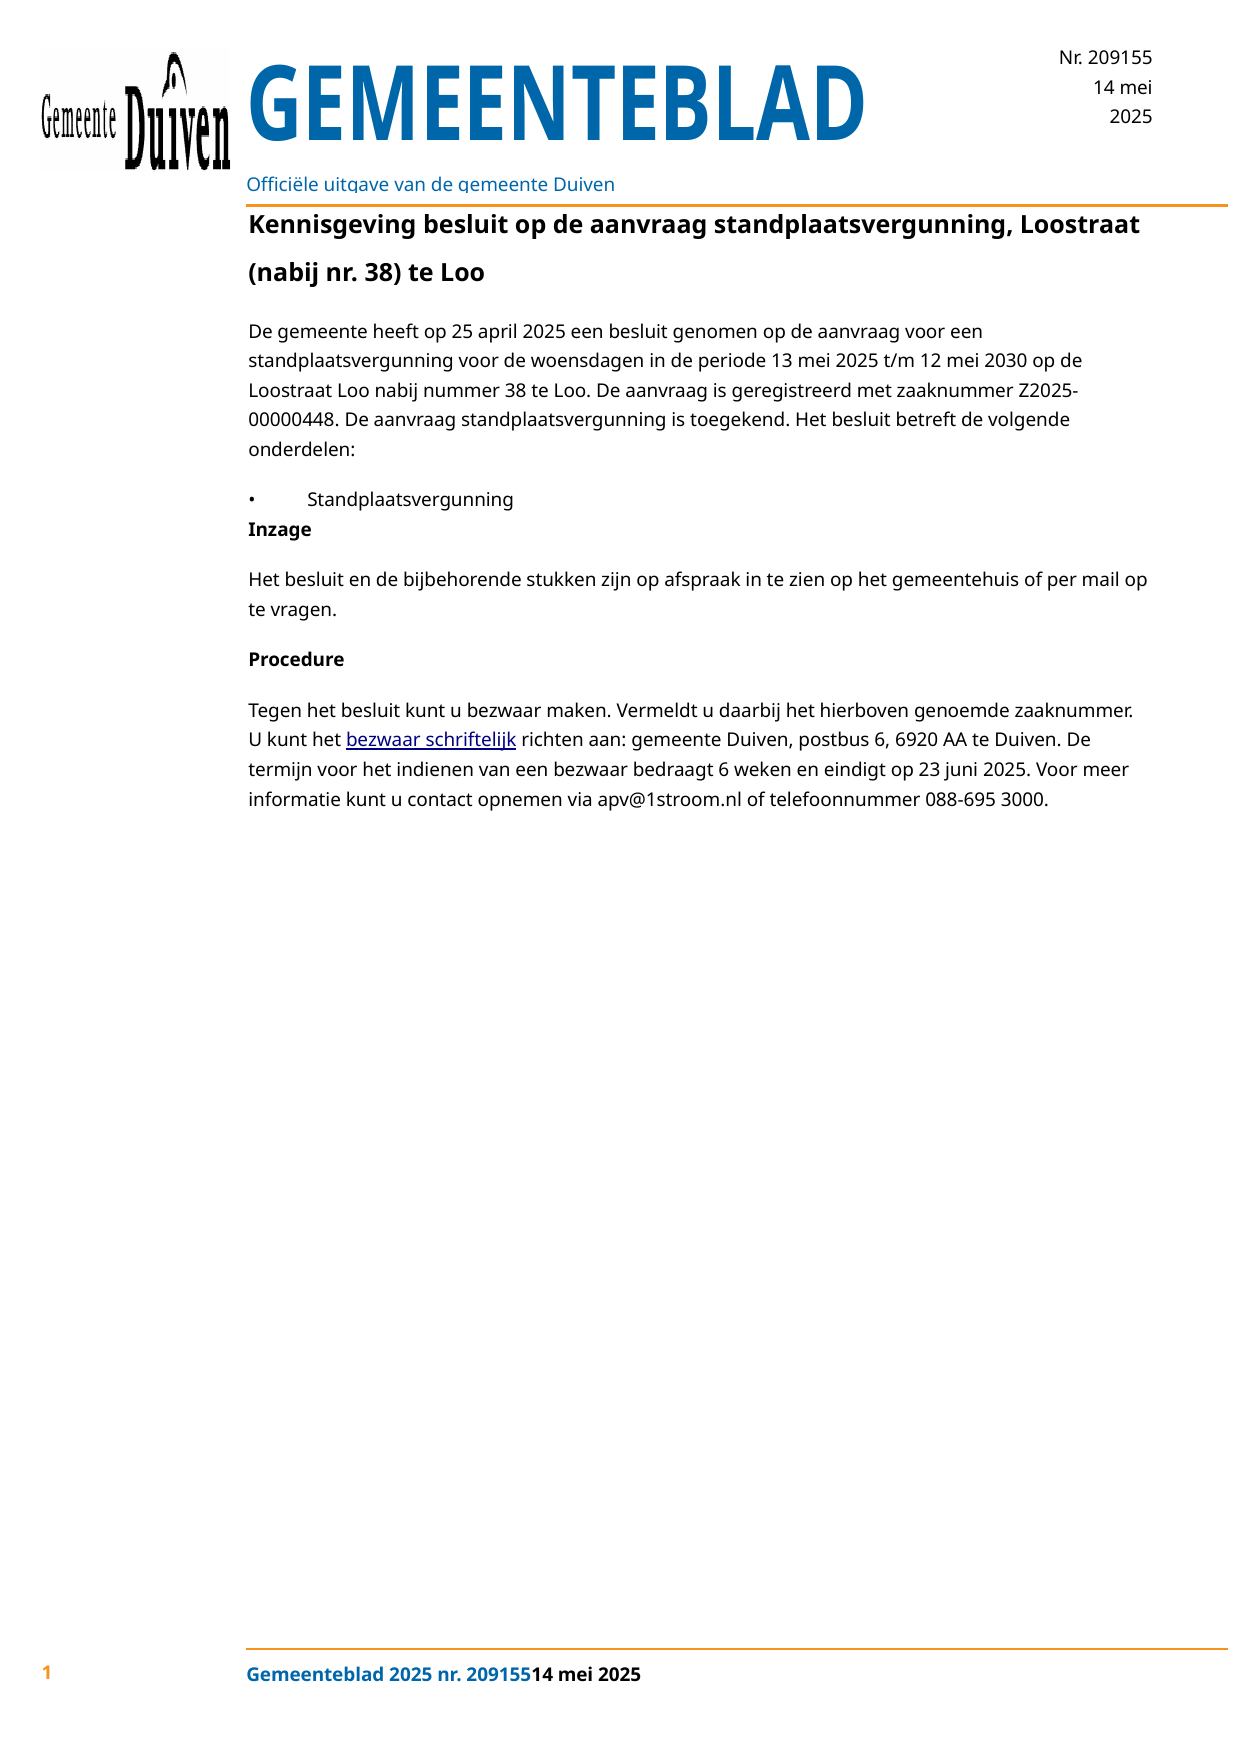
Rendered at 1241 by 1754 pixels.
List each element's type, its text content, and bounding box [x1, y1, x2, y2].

text Het besluit en de bijbehorende stukken zijn op afspraak in te zien op het gemeentehuis of per mail op te vragen. [248, 567, 1152, 622]
text Procedure [248, 647, 1152, 672]
text Tegen het besluit kunt u bezwaar maken. Vermeldt u daarbij het hierboven genoemde zaaknummer. U kunt het bezwaar schriftelijk richten aan: gemeente Duiven, postbus 6, 6920 AA te Duiven. De termijn voor het indienen van een bezwaar bedraagt 6 weken en eindigt op 23 juni 2025. Voor meer informatie kunt u contact opnemen via apv@1stroom.nl of telefoonnummer 088-695 3000. [248, 697, 1152, 812]
text Kennisgeving besluit op de aanvraag standplaatsvergunning, Loostraat (nabij nr. 38) te Loo [248, 207, 1152, 288]
text De gemeente heeft op 25 april 2025 een besluit genomen op de aanvraag voor een standplaatsvergunning voor de woensdagen in de periode 13 mei 2025 t/m 12 mei 2030 op de Loostraat Loo nabij nummer 38 te Loo. De aanvraag is geregistreerd met zaaknummer Z2025-00000448. De aanvraag standplaatsvergunning is toegekend. Het besluit betreft de volgende onderdelen: [248, 318, 1152, 462]
list Standplaatsvergunning [248, 487, 1152, 512]
text Inzage [248, 516, 1152, 542]
picture [41, 47, 231, 172]
